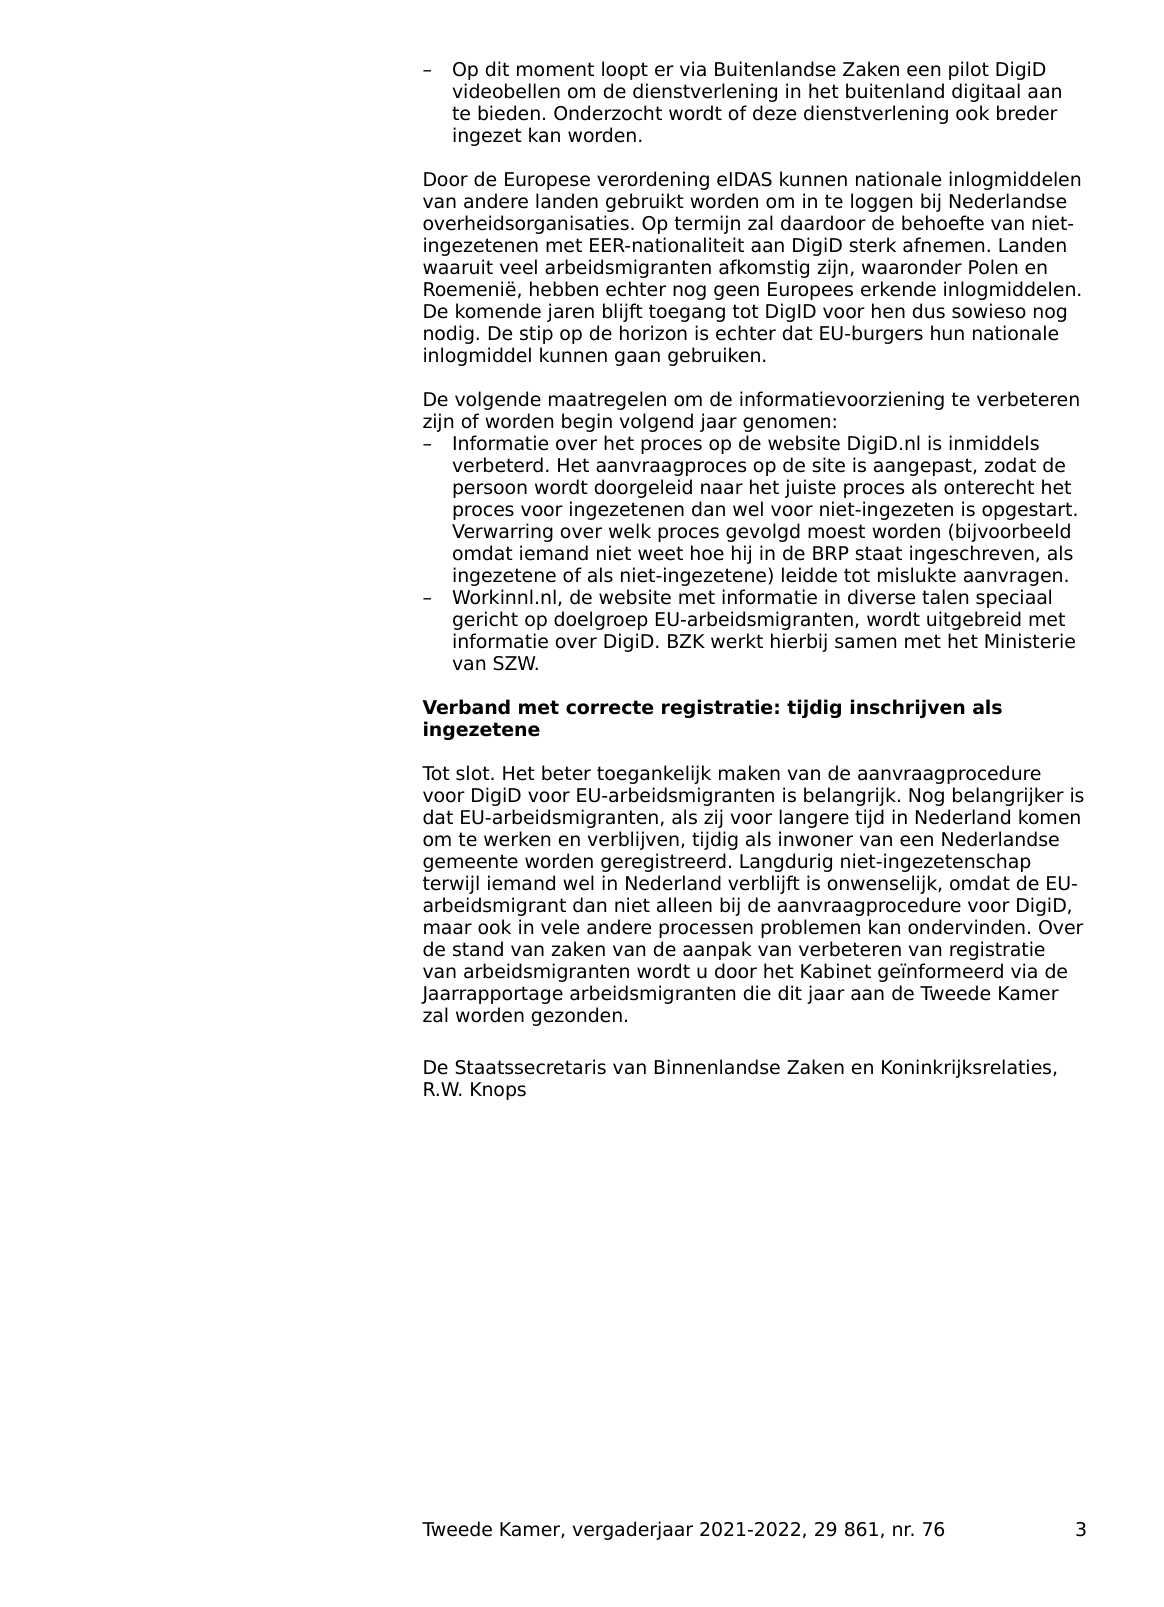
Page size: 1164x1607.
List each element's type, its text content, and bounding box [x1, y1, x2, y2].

text – Informatie over het proces op de website DigiD.nl is inmiddels verbeterd. Het aanvraagproces op de site is aangepast, zodat de persoon wordt doorgeleid naar het juiste proces als onterecht het proces voor ingezetenen dan wel voor niet-ingezeten is opgestart. Verwarring over welk proces gevolgd moest worden (bijvoorbeeld omdat iemand niet weet hoe hij in de BRP staat ingeschreven, als ingezetene of als niet-ingezetene) leidde tot mislukte aanvragen. [422, 433, 1087, 587]
text Door de Europese verordening eIDAS kunnen nationale inlogmiddelen van andere landen gebruikt worden om in te loggen bij Nederlandse overheidsorganisaties. Op termijn zal daardoor de behoefte van niet-ingezetenen met EER-nationaliteit aan DigiD sterk afnemen. Landen waaruit veel arbeidsmigranten afkomstig zijn, waaronder Polen en Roemenië, hebben echter nog geen Europees erkende inlogmiddelen. De komende jaren blijft toegang tot DigID voor hen dus sowieso nog nodig. De stip op de horizon is echter dat EU-burgers hun nationale inlogmiddel kunnen gaan gebruiken. [422, 169, 1087, 367]
text Tot slot. Het beter toegankelijk maken van de aanvraagprocedure voor DigiD voor EU-arbeidsmigranten is belangrijk. Nog belangrijker is dat EU-arbeidsmigranten, als zij voor langere tijd in Nederland komen om te werken en verblijven, tijdig als inwoner van een Nederlandse gemeente worden geregistreerd. Langdurig niet-ingezetenschap terwijl iemand wel in Nederland verblijft is onwenselijk, omdat de EU-arbeidsmigrant dan niet alleen bij de aanvraagprocedure voor DigiD, maar ook in vele andere processen problemen kan ondervinden. Over de stand van zaken van de aanpak van verbeteren van registratie van arbeidsmigranten wordt u door het Kabinet geïnformeerd via de Jaarrapportage arbeidsmigranten die dit jaar aan de Tweede Kamer zal worden gezonden. [422, 763, 1087, 1027]
text De Staatssecretaris van Binnenlandse Zaken en Koninkrijksrelaties, R.W. Knops [422, 1057, 1087, 1101]
subtitle Verband met correcte registratie: tijdig inschrijven als ingezetene [422, 697, 1087, 741]
text – Workinnl.nl, de website met informatie in diverse talen speciaal gericht op doelgroep EU-arbeidsmigranten, wordt uitgebreid met informatie over DigiD. BZK werkt hierbij samen met het Ministerie van SZW. [422, 587, 1087, 675]
text – Op dit moment loopt er via Buitenlandse Zaken een pilot DigiD videobellen om de dienstverlening in het buitenland digitaal aan te bieden. Onderzocht wordt of deze dienstverlening ook breder ingezet kan worden. [422, 59, 1087, 147]
text De volgende maatregelen om de informatievoorziening te verbeteren zijn of worden begin volgend jaar genomen: [422, 389, 1087, 433]
